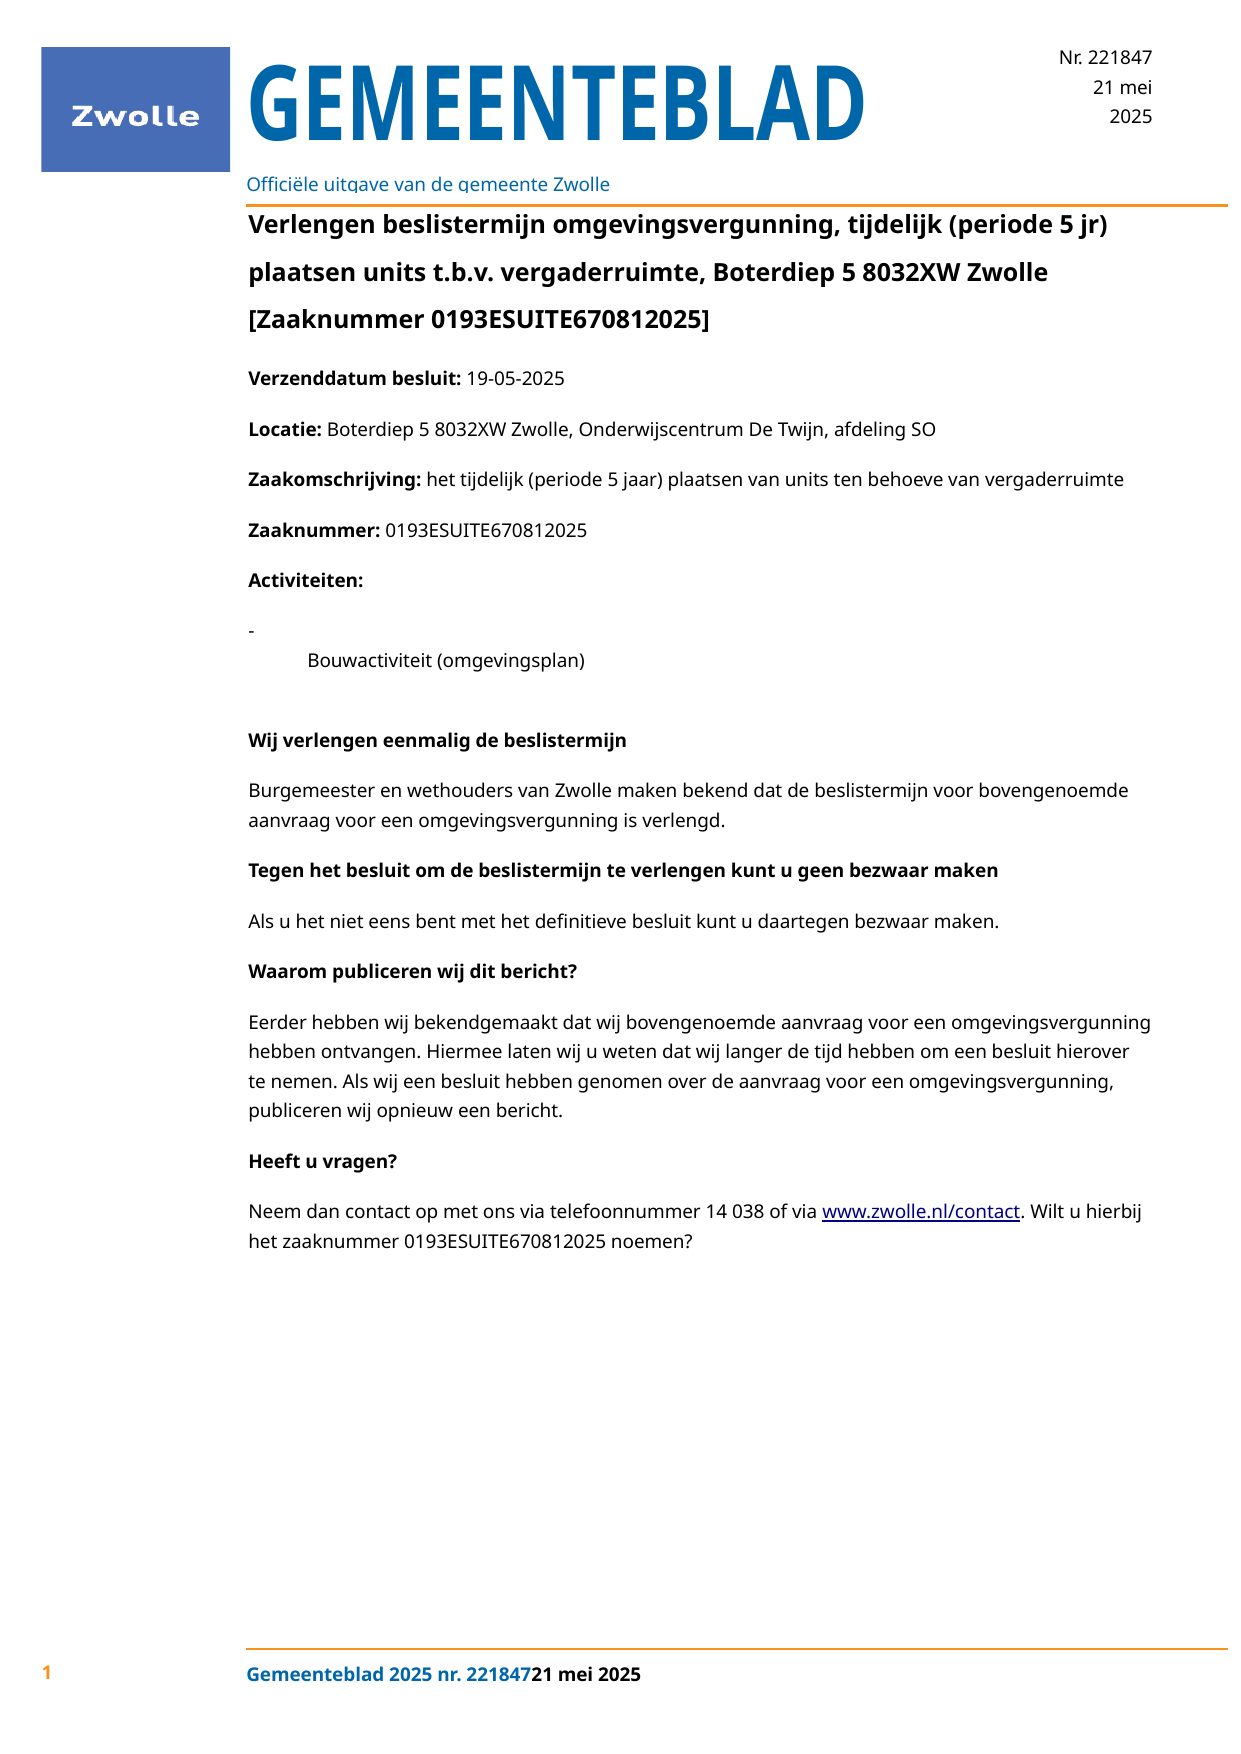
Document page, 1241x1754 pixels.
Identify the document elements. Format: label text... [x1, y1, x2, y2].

text Zaaknummer: 0193ESUITE670812025 [248, 517, 1152, 542]
text Heeft u vragen? [248, 1148, 1152, 1174]
text Neem dan contact op met ons via telefoonnummer 14 038 of via www.zwolle.nl/contact. Wilt u hierbij het zaaknummer 0193ESUITE670812025 noemen? [248, 1198, 1152, 1254]
text Activiteiten: [248, 567, 1152, 593]
text Wij verlengen eenmalig de beslistermijn [248, 727, 1152, 753]
text Eerder hebben wij bekendgemaakt dat wij bovengenoemde aanvraag voor een omgevingsvergunning hebben ontvangen. Hiermee laten wij u weten dat wij langer de tijd hebben om een besluit hierover te nemen. Als wij een besluit hebben genomen over de aanvraag voor een omgevingsvergunning, publiceren wij opnieuw een bericht. [248, 1009, 1152, 1123]
text Verlengen beslistermijn omgevingsvergunning, tijdelijk (periode 5 jr) plaatsen units t.b.v. vergaderruimte, Boterdiep 5 8032XW Zwolle [Zaaknummer 0193ESUITE670812025] [248, 207, 1152, 336]
text Zaakomschrijving: het tijdelijk (periode 5 jaar) plaatsen van units ten behoeve van vergaderruimte [248, 466, 1152, 492]
text Verzenddatum besluit: 19-05-2025 [248, 366, 1152, 391]
picture [41, 47, 231, 172]
text Als u het niet eens bent met het definitieve besluit kunt u daartegen bezwaar maken. [248, 908, 1152, 934]
text Burgemeester en wethouders van Zwolle maken bekend dat de beslistermijn voor bovengenoemde aanvraag voor een omgevingsvergunning is verlengd. [248, 778, 1152, 833]
text Waarom publiceren wij dit bericht? [248, 958, 1152, 984]
text Tegen het besluit om de beslistermijn te verlengen kunt u geen bezwaar maken [248, 858, 1152, 883]
text Locatie: Boterdiep 5 8032XW Zwolle, Onderwijscentrum De Twijn, afdeling SO [248, 416, 1152, 442]
list Bouwactiviteit (omgevingsplan) [248, 647, 1152, 673]
